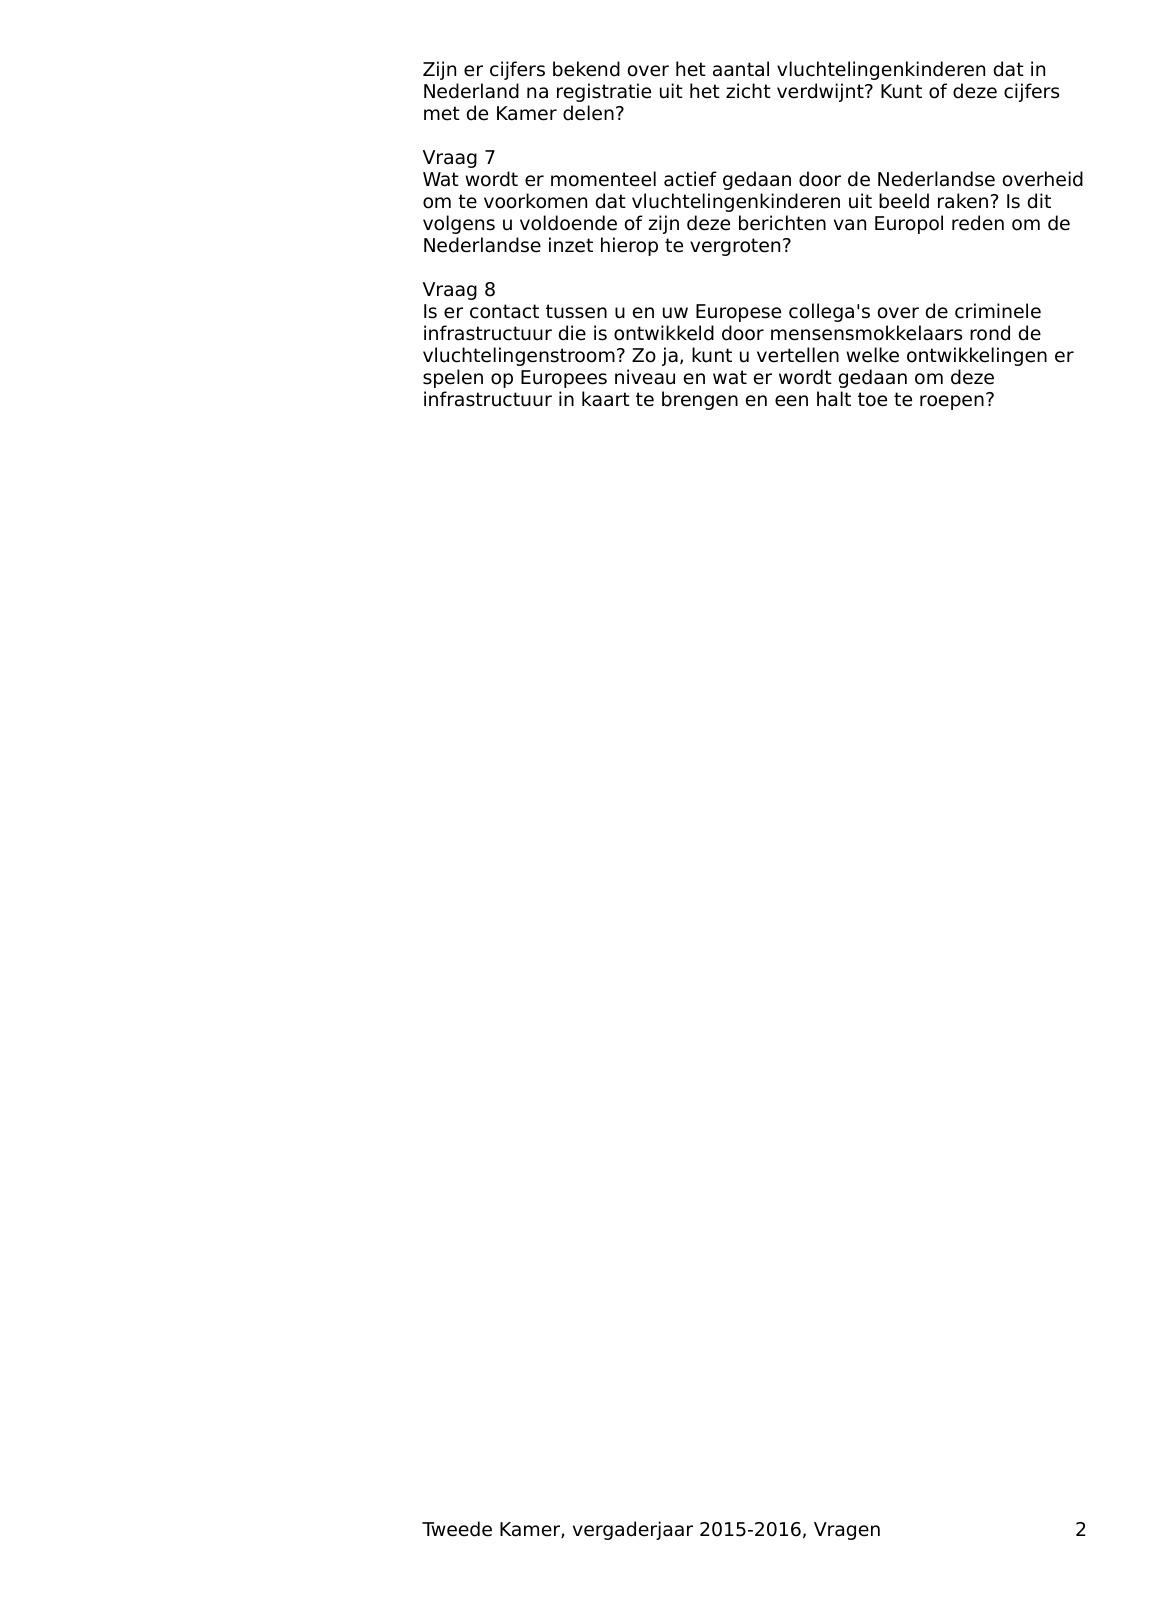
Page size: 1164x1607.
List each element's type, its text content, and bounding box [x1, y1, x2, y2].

text Vraag 7 [422, 147, 1087, 169]
text Vraag 8 [422, 279, 1087, 301]
text Is er contact tussen u en uw Europese collega's over de criminele infrastructuur die is ontwikkeld door mensensmokkelaars rond de vluchtelingenstroom? Zo ja, kunt u vertellen welke ontwikkelingen er spelen op Europees niveau en wat er wordt gedaan om deze infrastructuur in kaart te brengen en een halt toe te roepen? [422, 301, 1087, 411]
text Wat wordt er momenteel actief gedaan door de Nederlandse overheid om te voorkomen dat vluchtelingenkinderen uit beeld raken? Is dit volgens u voldoende of zijn deze berichten van Europol reden om de Nederlandse inzet hierop te vergroten? [422, 169, 1087, 257]
text Zijn er cijfers bekend over het aantal vluchtelingenkinderen dat in Nederland na registratie uit het zicht verdwijnt? Kunt of deze cijfers met de Kamer delen? [422, 59, 1087, 125]
